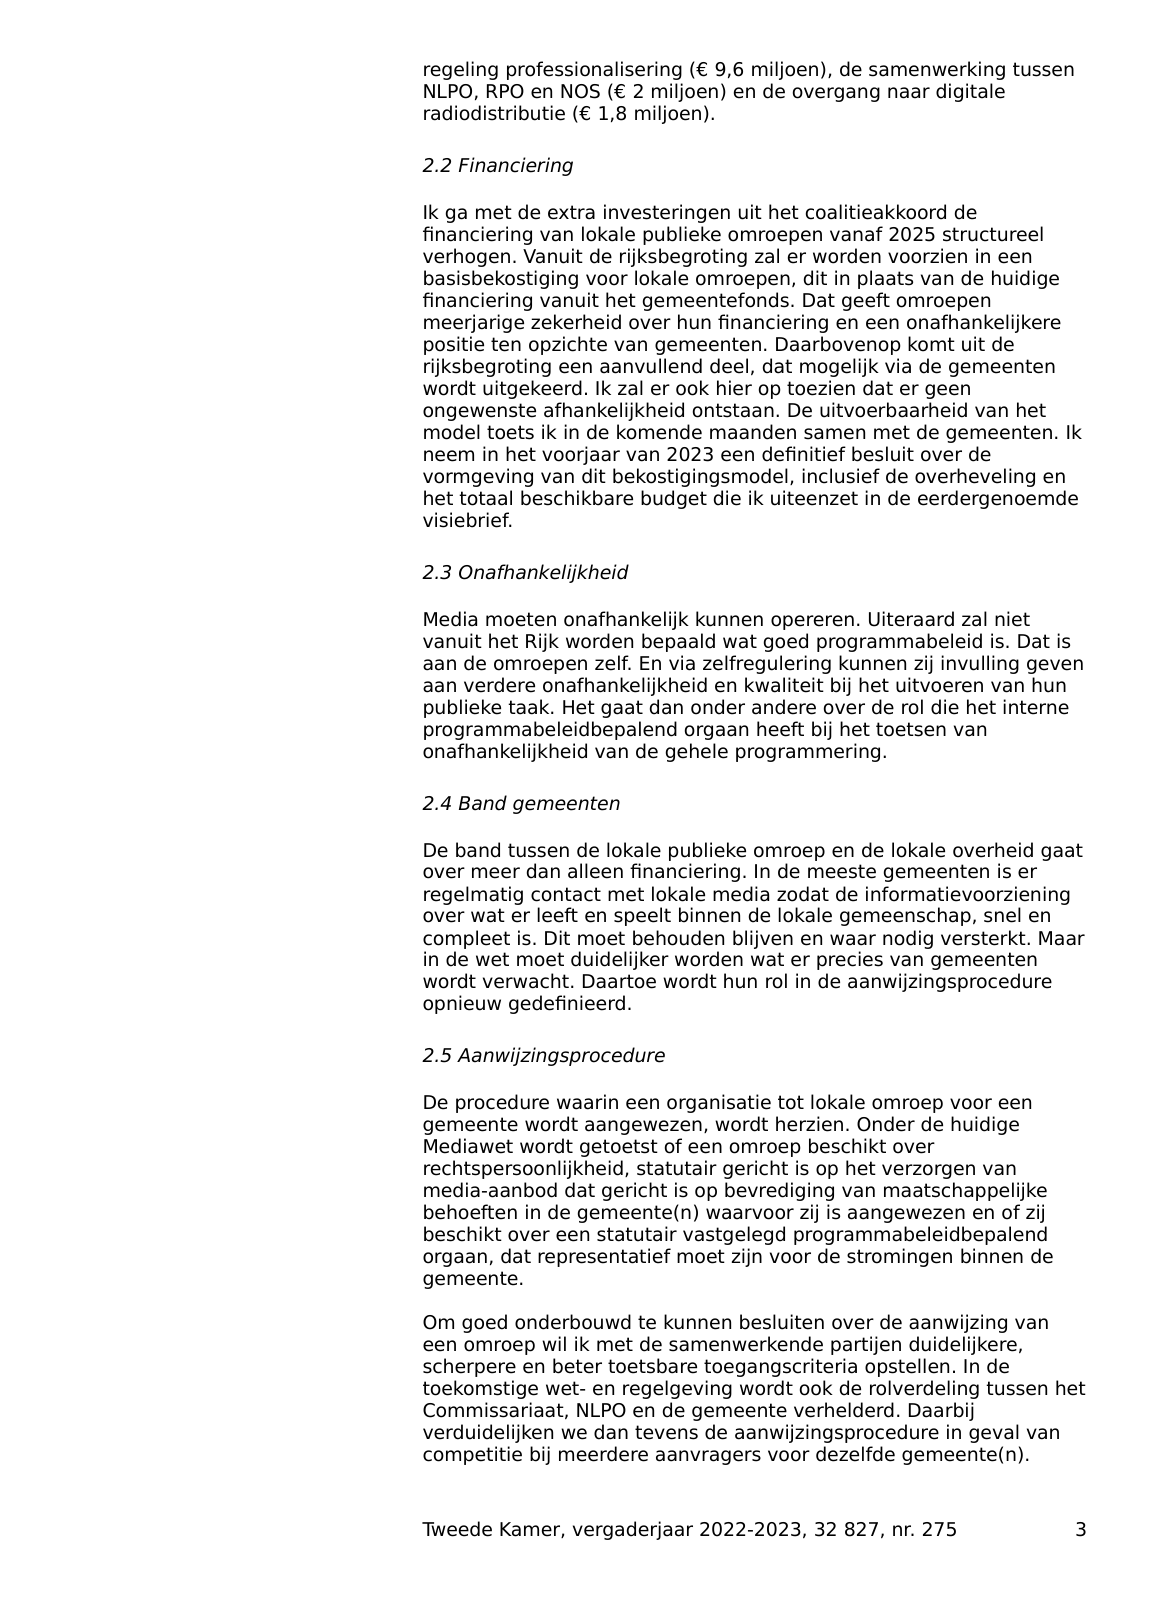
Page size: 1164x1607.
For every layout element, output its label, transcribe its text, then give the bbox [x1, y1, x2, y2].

subtitle 2.4 Band gemeenten [422, 792, 1087, 814]
subtitle 2.2 Financiering [422, 155, 1087, 177]
text regeling professionalisering (€ 9,6 miljoen), de samenwerking tussen NLPO, RPO en NOS (€ 2 miljoen) en de overgang naar digitale radiodistributie (€ 1,8 miljoen). [422, 59, 1087, 125]
text De band tussen de lokale publieke omroep en de lokale overheid gaat over meer dan alleen financiering. In de meeste gemeenten is er regelmatig contact met lokale media zodat de informatievoorziening over wat er leeft en speelt binnen de lokale gemeenschap, snel en compleet is. Dit moet behouden blijven en waar nodig versterkt. Maar in de wet moet duidelijker worden wat er precies van gemeenten wordt verwacht. Daartoe wordt hun rol in de aanwijzingsprocedure opnieuw gedefinieerd. [422, 839, 1087, 1015]
subtitle 2.5 Aanwijzingsprocedure [422, 1045, 1087, 1067]
subtitle 2.3 Onafhankelijkheid [422, 562, 1087, 584]
text De procedure waarin een organisatie tot lokale omroep voor een gemeente wordt aangewezen, wordt herzien. Onder de huidige Mediawet wordt getoetst of een omroep beschikt over rechtspersoonlijkheid, statutair gericht is op het verzorgen van media-aanbod dat gericht is op bevrediging van maatschappelijke behoeften in de gemeente(n) waarvoor zij is aangewezen en of zij beschikt over een statutair vastgelegd programmabeleidbepalend orgaan, dat representatief moet zijn voor de stromingen binnen de gemeente. [422, 1092, 1087, 1290]
text Media moeten onafhankelijk kunnen opereren. Uiteraard zal niet vanuit het Rijk worden bepaald wat goed programmabeleid is. Dat is aan de omroepen zelf. En via zelfregulering kunnen zij invulling geven aan verdere onafhankelijkheid en kwaliteit bij het uitvoeren van hun publieke taak. Het gaat dan onder andere over de rol die het interne programmabeleidbepalend orgaan heeft bij het toetsen van onafhankelijkheid van de gehele programmering. [422, 609, 1087, 762]
text Ik ga met de extra investeringen uit het coalitieakkoord de financiering van lokale publieke omroepen vanaf 2025 structureel verhogen. Vanuit de rijksbegroting zal er worden voorzien in een basisbekostiging voor lokale omroepen, dit in plaats van de huidige financiering vanuit het gemeentefonds. Dat geeft omroepen meerjarige zekerheid over hun financiering en een onafhankelijkere positie ten opzichte van gemeenten. Daarbovenop komt uit de rijksbegroting een aanvullend deel, dat mogelijk via de gemeenten wordt uitgekeerd. Ik zal er ook hier op toezien dat er geen ongewenste afhankelijkheid ontstaan. De uitvoerbaarheid van het model toets ik in de komende maanden samen met de gemeenten. Ik neem in het voorjaar van 2023 een definitief besluit over de vormgeving van dit bekostigingsmodel, inclusief de overheveling en het totaal beschikbare budget die ik uiteenzet in de eerdergenoemde visiebrief. [422, 202, 1087, 532]
text Om goed onderbouwd te kunnen besluiten over de aanwijzing van een omroep wil ik met de samenwerkende partijen duidelijkere, scherpere en beter toetsbare toegangscriteria opstellen. In de toekomstige wet- en regelgeving wordt ook de rolverdeling tussen het Commissariaat, NLPO en de gemeente verhelderd. Daarbij verduidelijken we dan tevens de aanwijzingsprocedure in geval van competitie bij meerdere aanvragers voor dezelfde gemeente(n). [422, 1312, 1087, 1466]
